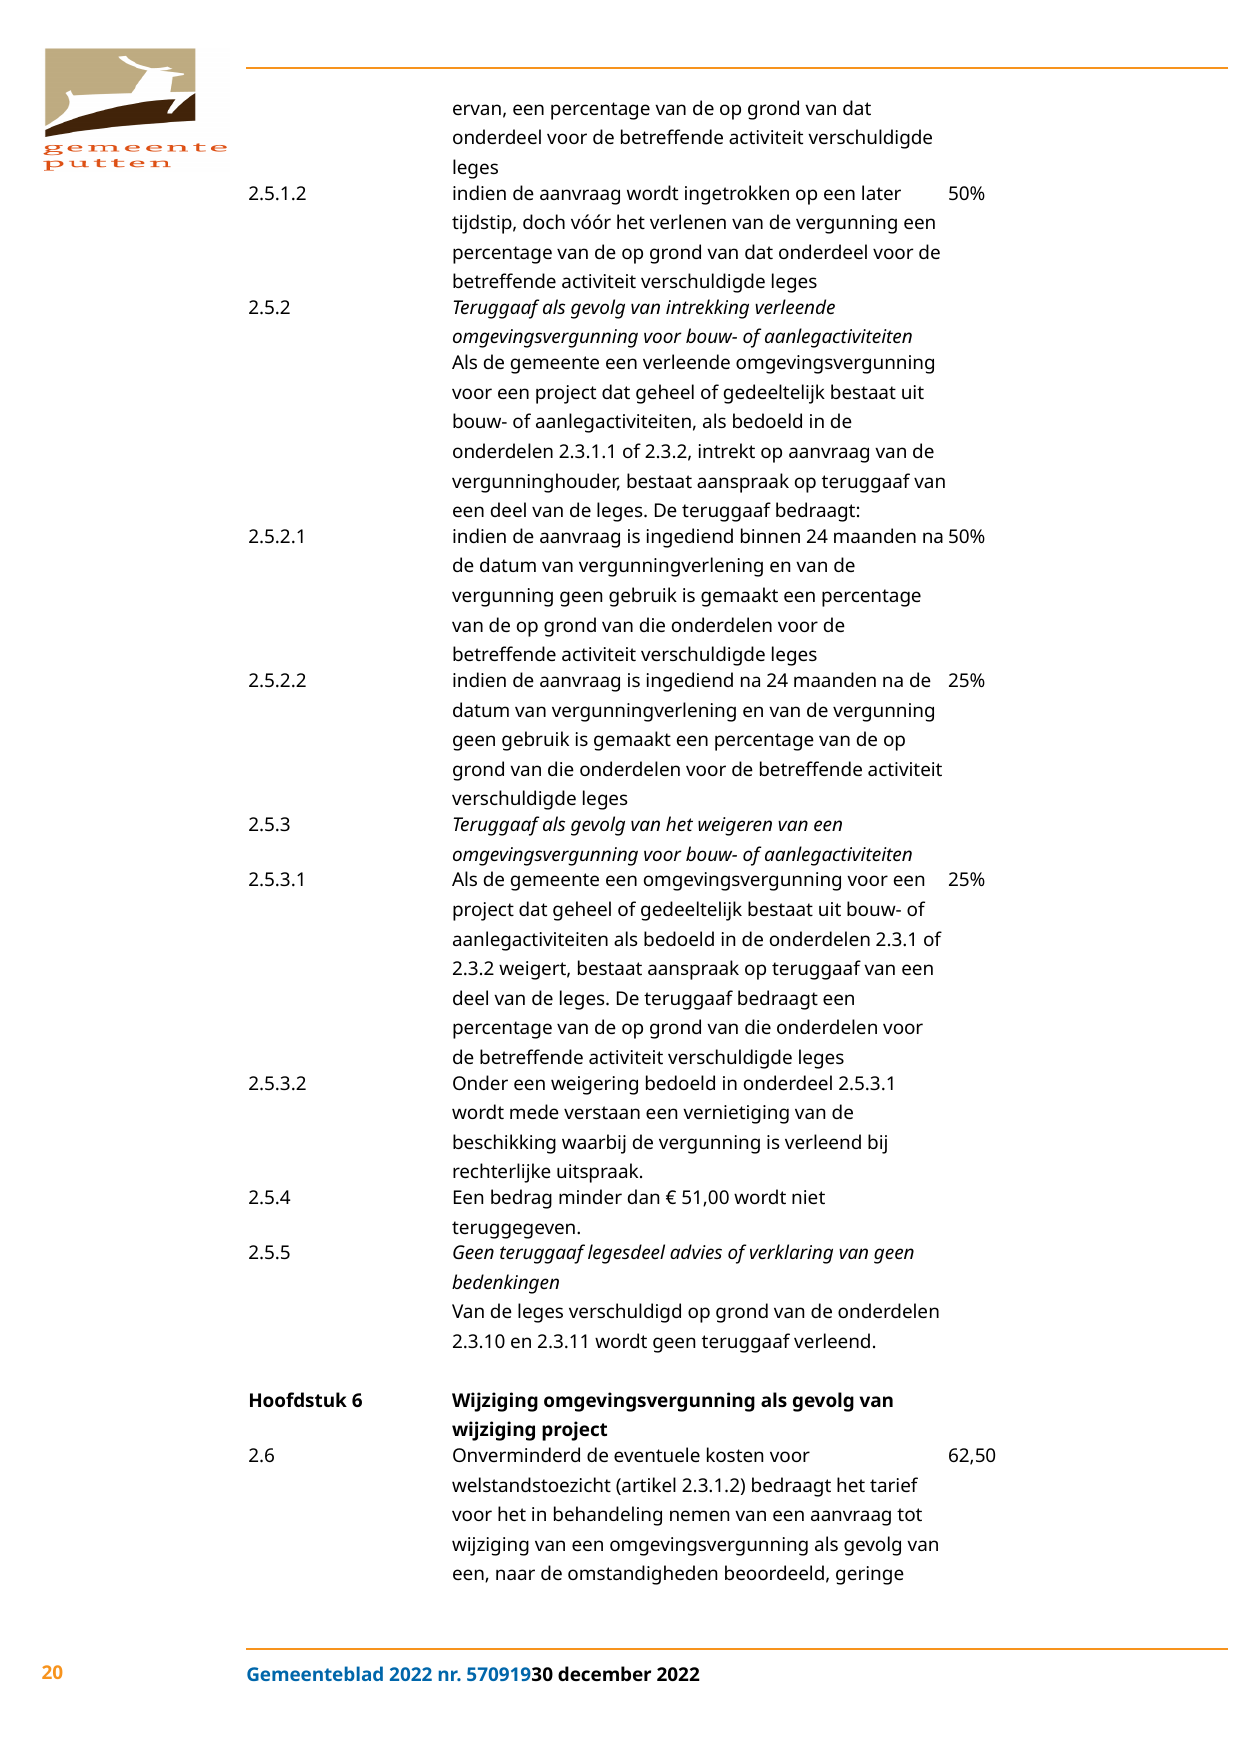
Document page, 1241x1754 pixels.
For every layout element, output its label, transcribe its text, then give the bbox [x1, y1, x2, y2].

table_cell indien de aanvraag is ingediend na 24 maanden na de datum van vergunningverlening en van de vergunning geen gebruik is gemaakt een percentage van de op grond van die onderdelen voor de betreffende activiteit verschuldigde leges [452, 667, 948, 811]
table_cell 2.5.3 [248, 811, 452, 867]
table_cell 50% [948, 523, 1152, 667]
table_header Hoofdstuk 6 [248, 1387, 452, 1442]
table_cell 2.5.2.1 [248, 523, 452, 667]
table_cell 2.5.1.2 [248, 180, 452, 294]
table_cell 2.5.3.2 [248, 1070, 452, 1184]
table_cell ervan, een percentage van de op grond van dat onderdeel voor de betreffende activiteit verschuldigde leges [452, 95, 948, 180]
table_cell [248, 350, 452, 523]
table_cell 2.5.5 [248, 1240, 452, 1354]
table_cell indien de aanvraag is ingediend binnen 24 maanden na de datum van vergunningverlening en van de vergunning geen gebruik is gemaakt een percentage van de op grond van die onderdelen voor de betreffende activiteit verschuldigde leges [452, 523, 948, 667]
table_cell 2.5.4 [248, 1184, 452, 1239]
table_cell 50% [948, 180, 1152, 294]
table_cell [948, 1240, 1152, 1354]
table_cell [948, 294, 1152, 349]
table_cell 2.5.3.1 [248, 867, 452, 1070]
table_cell Onder een weigering bedoeld in onderdeel 2.5.3.1 wordt mede verstaan een vernietiging van de beschikking waarbij de vergunning is verleend bij rechterlijke uitspraak. [452, 1070, 948, 1184]
table_cell 2.5.2 [248, 294, 452, 349]
table_cell [948, 811, 1152, 867]
table_cell Een bedrag minder dan € 51,00 wordt niet teruggegeven. [452, 1184, 948, 1239]
table_cell 2.5.2.2 [248, 667, 452, 811]
table_cell 25% [948, 867, 1152, 1070]
table_cell Teruggaaf als gevolg van het weigeren van een omgevingsvergunning voor bouw- of aanlegactiviteiten [452, 811, 948, 867]
table_cell Teruggaaf als gevolg van intrekking verleende omgevingsvergunning voor bouw- of aanlegactiviteiten [452, 294, 948, 349]
table_cell [948, 1070, 1152, 1184]
table_cell [948, 350, 1152, 523]
table_cell 2.6 [248, 1442, 452, 1586]
table_cell Geen teruggaaf legesdeel advies of verklaring van geen bedenkingen Van de leges verschuldigd op grond van de onderdelen 2.3.10 en 2.3.11 wordt geen teruggaaf verleend. [452, 1240, 948, 1354]
table_cell Als de gemeente een omgevingsvergunning voor een project dat geheel of gedeeltelijk bestaat uit bouw- of aanlegactiviteiten als bedoeld in de onderdelen 2.3.1 of 2.3.2 weigert, bestaat aanspraak op teruggaaf van een deel van de leges. De teruggaaf bedraagt een percentage van de op grond van die onderdelen voor de betreffende activiteit verschuldigde leges [452, 867, 948, 1070]
table_cell indien de aanvraag wordt ingetrokken op een later tijdstip, doch vóór het verlenen van de vergunning een percentage van de op grond van dat onderdeel voor de betreffende activiteit verschuldigde leges [452, 180, 948, 294]
table_cell Als de gemeente een verleende omgevingsvergunning voor een project dat geheel of gedeeltelijk bestaat uit bouw- of aanlegactiviteiten, als bedoeld in de onderdelen 2.3.1.1 of 2.3.2, intrekt op aanvraag van de vergunninghouder, bestaat aanspraak op teruggaaf van een deel van de leges. De teruggaaf bedraagt: [452, 350, 948, 523]
table_header [948, 1387, 1152, 1442]
table_cell [248, 95, 452, 180]
table_cell 25% [948, 667, 1152, 811]
table_cell [948, 1184, 1152, 1239]
table_cell [948, 95, 1152, 180]
table_cell 62,50 [948, 1442, 1152, 1586]
picture [41, 47, 231, 172]
table_header Wijziging omgevingsvergunning als gevolg van wijziging project [452, 1387, 948, 1442]
table_cell Onverminderd de eventuele kosten voor welstandstoezicht (artikel 2.3.1.2) bedraagt het tarief voor het in behandeling nemen van een aanvraag tot wijziging van een omgevingsvergunning als gevolg van een, naar de omstandigheden beoordeeld, geringe [452, 1442, 948, 1586]
